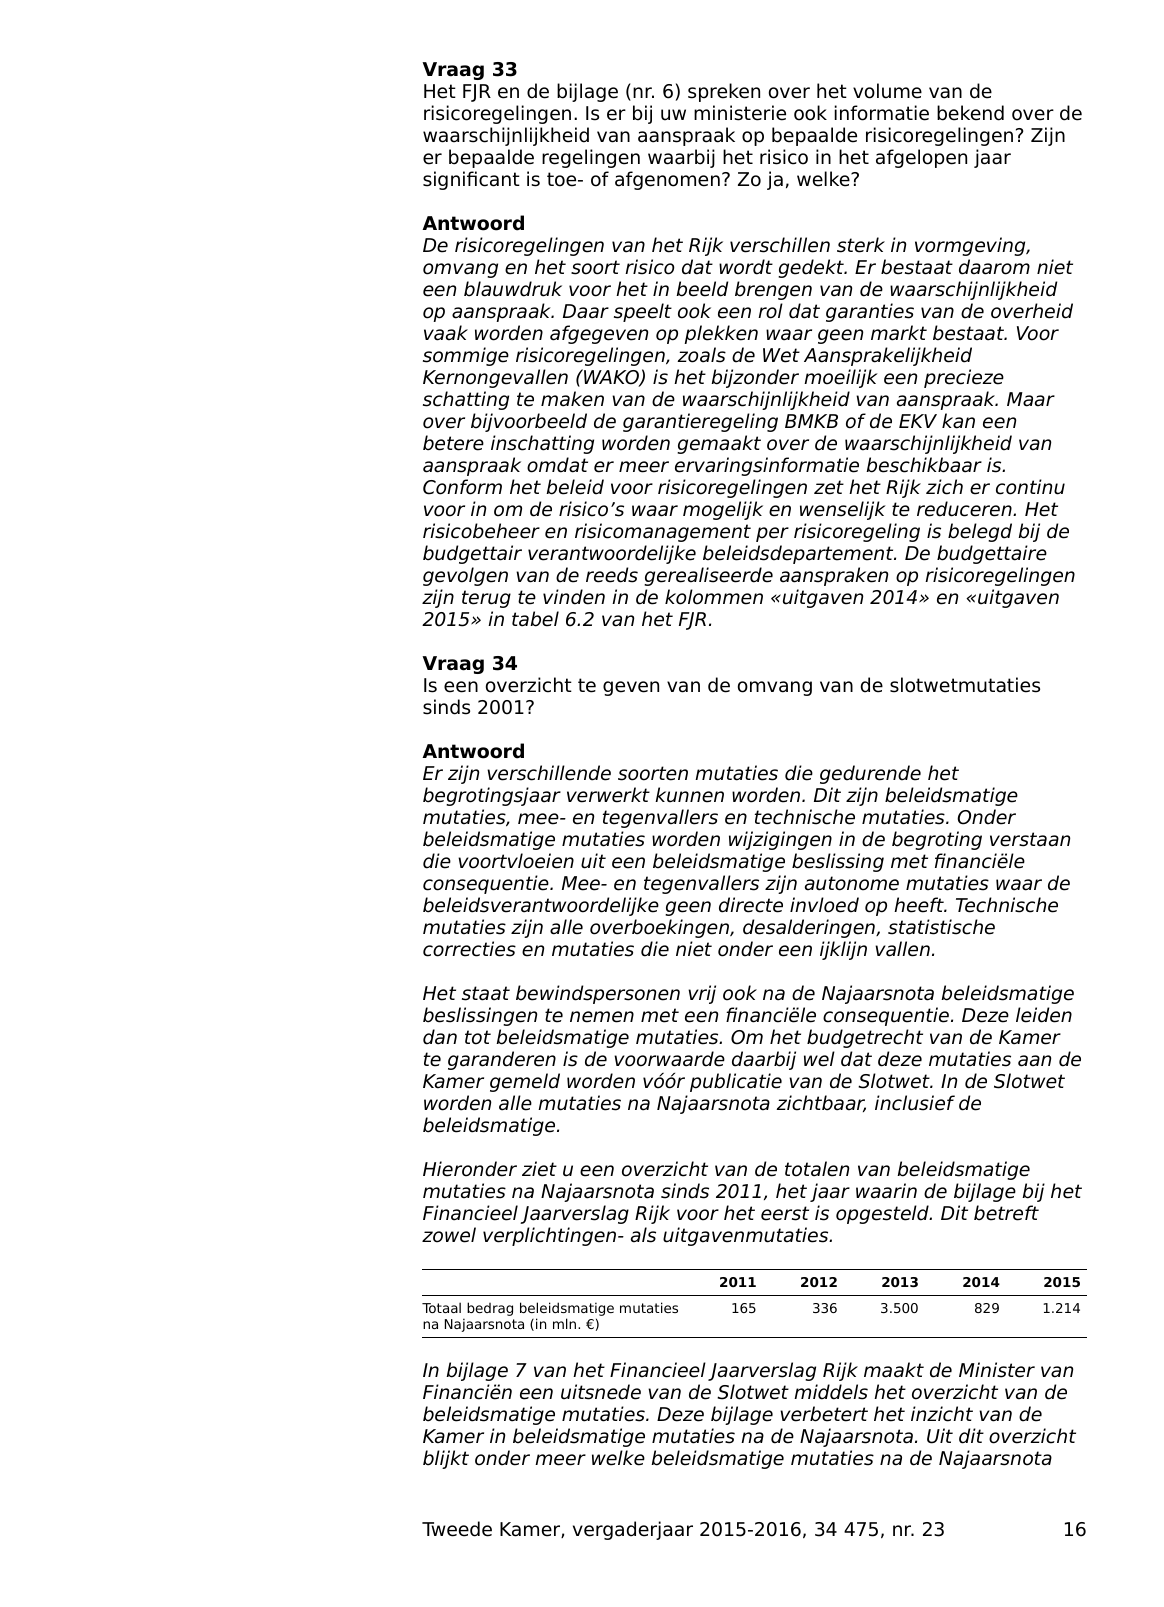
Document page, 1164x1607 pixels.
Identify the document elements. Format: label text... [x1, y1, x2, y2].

table_header 2014 [925, 1270, 1006, 1295]
text Antwoord [422, 213, 1087, 235]
table_cell 165 [681, 1296, 762, 1337]
table_header 2011 [681, 1270, 762, 1295]
text Is een overzicht te geven van de omvang van de slotwetmutaties sinds 2001? [422, 675, 1087, 719]
text In bijlage 7 van het Financieel Jaarverslag Rijk maakt de Minister van Financiën een uitsnede van de Slotwet middels het overzicht van de beleidsmatige mutaties. Deze bijlage verbetert het inzicht van de Kamer in beleidsmatige mutaties na de Najaarsnota. Uit dit overzicht blijkt onder meer welke beleidsmatige mutaties na de Najaarsnota [422, 1360, 1087, 1470]
table_cell Totaal bedrag beleidsmatige mutaties na Najaarsnota (in mln. €) [422, 1296, 681, 1337]
text Vraag 34 [422, 653, 1087, 675]
table_cell 3.500 [844, 1296, 924, 1337]
table_header [422, 1270, 681, 1295]
text Het FJR en de bijlage (nr. 6) spreken over het volume van de risicoregelingen. Is er bij uw ministerie ook informatie bekend over de waarschijnlijkheid van aanspraak op bepaalde risicoregelingen? Zijn er bepaalde regelingen waarbij het risico in het afgelopen jaar significant is toe- of afgenomen? Zo ja, welke? [422, 81, 1087, 191]
text Vraag 33 [422, 59, 1087, 81]
text De risicoregelingen van het Rijk verschillen sterk in vormgeving, omvang en het soort risico dat wordt gedekt. Er bestaat daarom niet een blauwdruk voor het in beeld brengen van de waarschijnlijkheid op aanspraak. Daar speelt ook een rol dat garanties van de overheid vaak worden afgegeven op plekken waar geen markt bestaat. Voor sommige risicoregelingen, zoals de Wet Aansprakelijkheid Kernongevallen (WAKO) is het bijzonder moeilijk een precieze schatting te maken van de waarschijnlijkheid van aanspraak. Maar over bijvoorbeeld de garantieregeling BMKB of de EKV kan een betere inschatting worden gemaakt over de waarschijnlijkheid van aanspraak omdat er meer ervaringsinformatie beschikbaar is. Conform het beleid voor risicoregelingen zet het Rijk zich er continu voor in om de risico’s waar mogelijk en wenselijk te reduceren. Het risicobeheer en risicomanagement per risicoregeling is belegd bij de budgettair verantwoordelijke beleidsdepartement. De budgettaire gevolgen van de reeds gerealiseerde aanspraken op risicoregelingen zijn terug te vinden in de kolommen «uitgaven 2014» en «uitgaven 2015» in tabel 6.2 van het FJR. [422, 235, 1087, 631]
table_cell 829 [925, 1296, 1006, 1337]
text Hieronder ziet u een overzicht van de totalen van beleidsmatige mutaties na Najaarsnota sinds 2011, het jaar waarin de bijlage bij het Financieel Jaarverslag Rijk voor het eerst is opgesteld. Dit betreft zowel verplichtingen- als uitgavenmutaties. [422, 1159, 1087, 1247]
table_cell 1.214 [1006, 1296, 1087, 1337]
text Er zijn verschillende soorten mutaties die gedurende het begrotingsjaar verwerkt kunnen worden. Dit zijn beleidsmatige mutaties, mee- en tegenvallers en technische mutaties. Onder beleidsmatige mutaties worden wijzigingen in de begroting verstaan die voortvloeien uit een beleidsmatige beslissing met financiële consequentie. Mee- en tegenvallers zijn autonome mutaties waar de beleidsverantwoordelijke geen directe invloed op heeft. Technische mutaties zijn alle overboekingen, desalderingen, statistische correcties en mutaties die niet onder een ijklijn vallen. [422, 763, 1087, 961]
table_header 2012 [763, 1270, 843, 1295]
table_header 2015 [1006, 1270, 1087, 1295]
table_cell 336 [763, 1296, 843, 1337]
text Antwoord [422, 741, 1087, 763]
table_header 2013 [844, 1270, 924, 1295]
text Het staat bewindspersonen vrij ook na de Najaarsnota beleidsmatige beslissingen te nemen met een financiële consequentie. Deze leiden dan tot beleidsmatige mutaties. Om het budgetrecht van de Kamer te garanderen is de voorwaarde daarbij wel dat deze mutaties aan de Kamer gemeld worden vóór publicatie van de Slotwet. In de Slotwet worden alle mutaties na Najaarsnota zichtbaar, inclusief de beleidsmatige. [422, 983, 1087, 1137]
